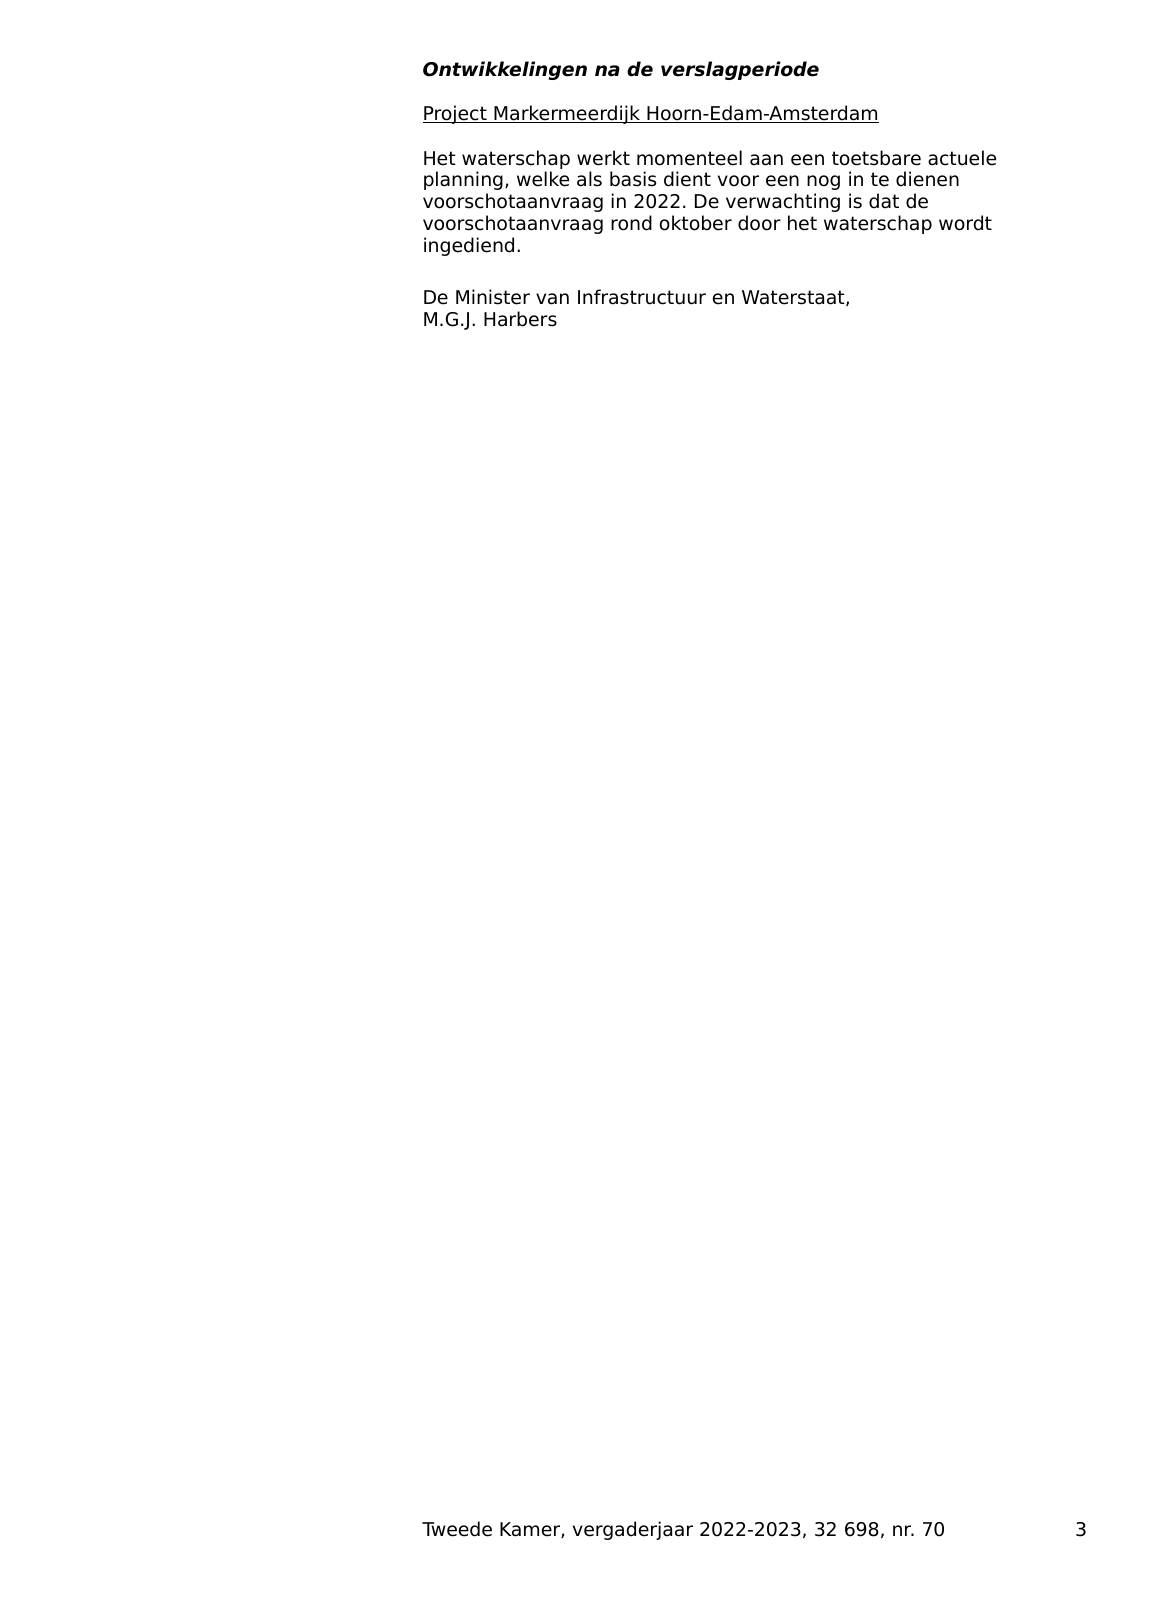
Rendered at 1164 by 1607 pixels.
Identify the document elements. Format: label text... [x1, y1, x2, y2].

subtitle Project Markermeerdijk Hoorn-Edam-Amsterdam [422, 103, 1087, 125]
text Het waterschap werkt momenteel aan een toetsbare actuele planning, welke als basis dient voor een nog in te dienen voorschotaanvraag in 2022. De verwachting is dat de voorschotaanvraag rond oktober door het waterschap wordt ingediend. [422, 147, 1087, 257]
subtitle Ontwikkelingen na de verslagperiode [422, 59, 1087, 81]
text De Minister van Infrastructuur en Waterstaat, M.G.J. Harbers [422, 287, 1087, 331]
